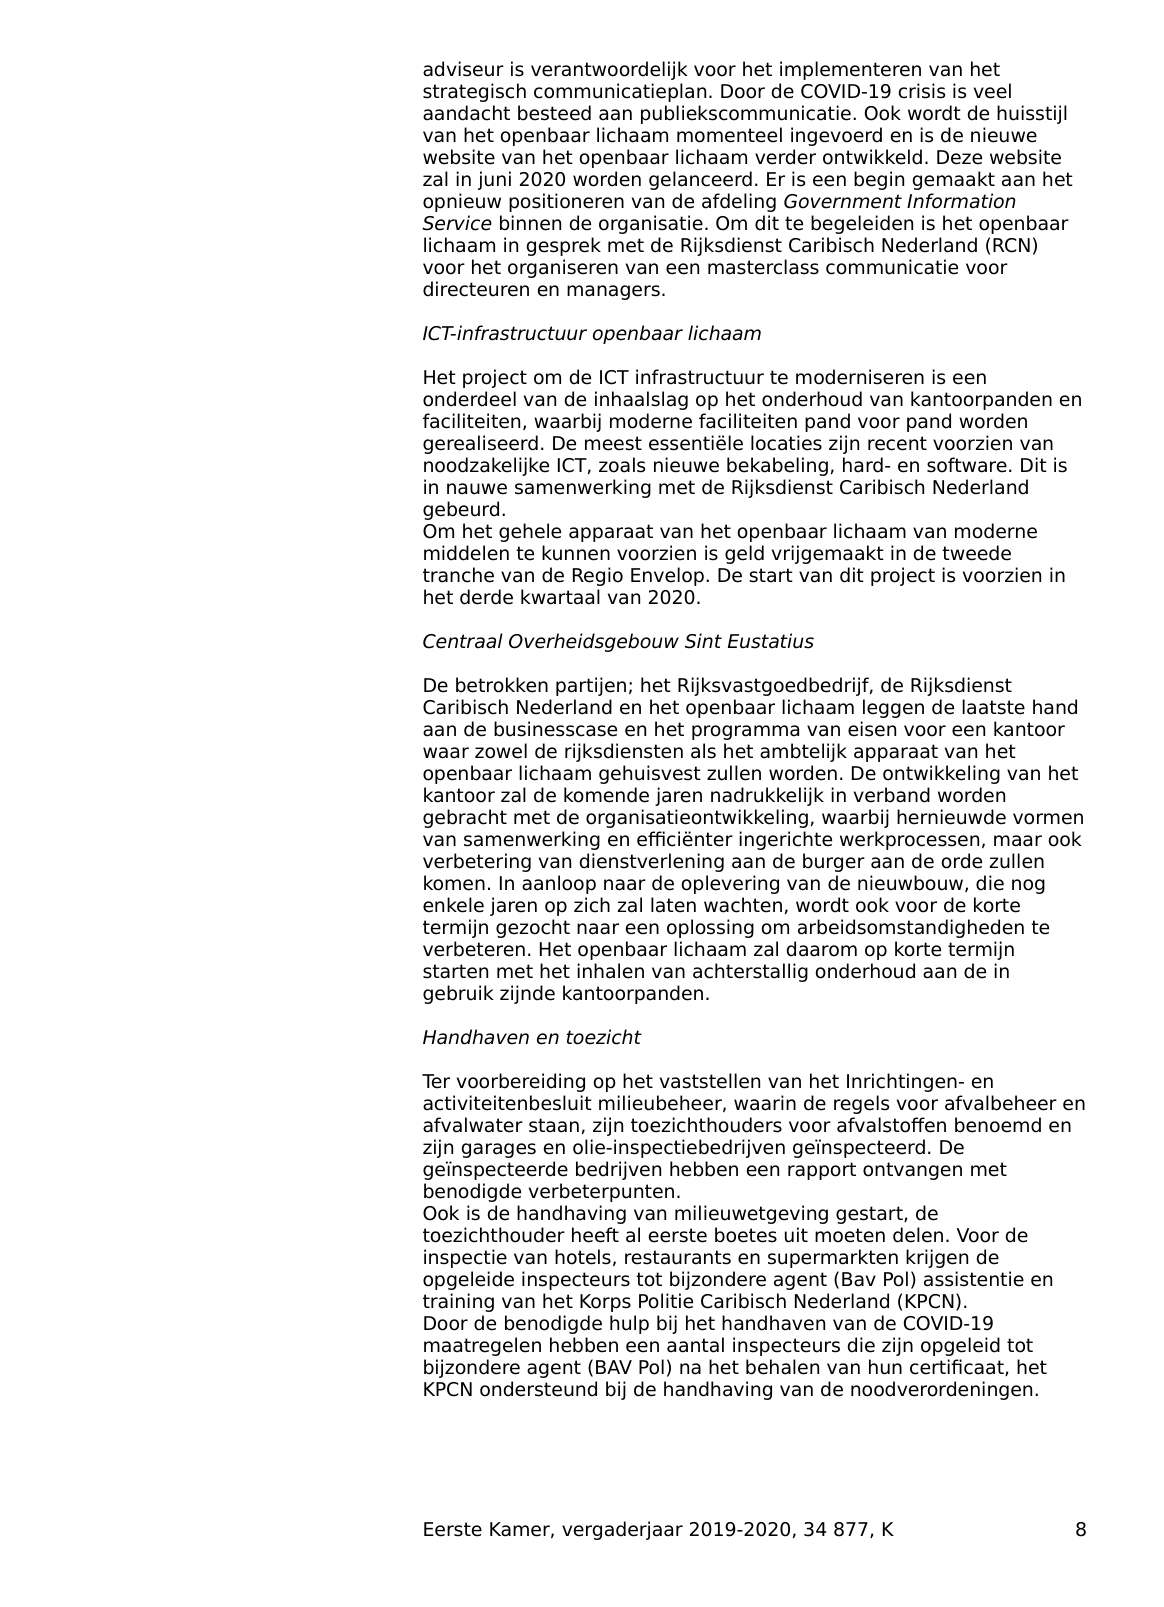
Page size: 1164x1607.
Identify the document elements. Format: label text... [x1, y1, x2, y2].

text Om het gehele apparaat van het openbaar lichaam van moderne middelen te kunnen voorzien is geld vrijgemaakt in de tweede tranche van de Regio Envelop. De start van dit project is voorzien in het derde kwartaal van 2020. [422, 521, 1087, 609]
text Het project om de ICT infrastructuur te moderniseren is een onderdeel van de inhaalslag op het onderhoud van kantoorpanden en faciliteiten, waarbij moderne faciliteiten pand voor pand worden gerealiseerd. De meest essentiële locaties zijn recent voorzien van noodzakelijke ICT, zoals nieuwe bekabeling, hard- en software. Dit is in nauwe samenwerking met de Rijksdienst Caribisch Nederland gebeurd. [422, 367, 1087, 521]
text De betrokken partijen; het Rijksvastgoedbedrijf, de Rijksdienst Caribisch Nederland en het openbaar lichaam leggen de laatste hand aan de businesscase en het programma van eisen voor een kantoor waar zowel de rijksdiensten als het ambtelijk apparaat van het openbaar lichaam gehuisvest zullen worden. De ontwikkeling van het kantoor zal de komende jaren nadrukkelijk in verband worden gebracht met de organisatieontwikkeling, waarbij hernieuwde vormen van samenwerking en efficiënter ingerichte werkprocessen, maar ook verbetering van dienstverlening aan de burger aan de orde zullen komen. In aanloop naar de oplevering van de nieuwbouw, die nog enkele jaren op zich zal laten wachten, wordt ook voor de korte termijn gezocht naar een oplossing om arbeidsomstandigheden te verbeteren. Het openbaar lichaam zal daarom op korte termijn starten met het inhalen van achterstallig onderhoud aan de in gebruik zijnde kantoorpanden. [422, 675, 1087, 1005]
text Ook is de handhaving van milieuwetgeving gestart, de toezichthouder heeft al eerste boetes uit moeten delen. Voor de inspectie van hotels, restaurants en supermarkten krijgen de opgeleide inspecteurs tot bijzondere agent (Bav Pol) assistentie en training van het Korps Politie Caribisch Nederland (KPCN). [422, 1203, 1087, 1313]
text Door de benodigde hulp bij het handhaven van de COVID-19 maatregelen hebben een aantal inspecteurs die zijn opgeleid tot bijzondere agent (BAV Pol) na het behalen van hun certificaat, het KPCN ondersteund bij de handhaving van de noodverordeningen. [422, 1313, 1087, 1401]
text Ter voorbereiding op het vaststellen van het Inrichtingen- en activiteitenbesluit milieubeheer, waarin de regels voor afvalbeheer en afvalwater staan, zijn toezichthouders voor afvalstoffen benoemd en zijn garages en olie-inspectiebedrijven geïnspecteerd. De geïnspecteerde bedrijven hebben een rapport ontvangen met benodigde verbeterpunten. [422, 1071, 1087, 1203]
subtitle Handhaven en toezicht [422, 1027, 1087, 1049]
subtitle ICT-infrastructuur openbaar lichaam [422, 323, 1087, 345]
text adviseur is verantwoordelijk voor het implementeren van het strategisch communicatieplan. Door de COVID-19 crisis is veel aandacht besteed aan publiekscommunicatie. Ook wordt de huisstijl van het openbaar lichaam momenteel ingevoerd en is de nieuwe website van het openbaar lichaam verder ontwikkeld. Deze website zal in juni 2020 worden gelanceerd. Er is een begin gemaakt aan het opnieuw positioneren van de afdeling Government Information Service binnen de organisatie. Om dit te begeleiden is het openbaar lichaam in gesprek met de Rijksdienst Caribisch Nederland (RCN) voor het organiseren van een masterclass communicatie voor directeuren en managers. [422, 59, 1087, 301]
subtitle Centraal Overheidsgebouw Sint Eustatius [422, 631, 1087, 653]
